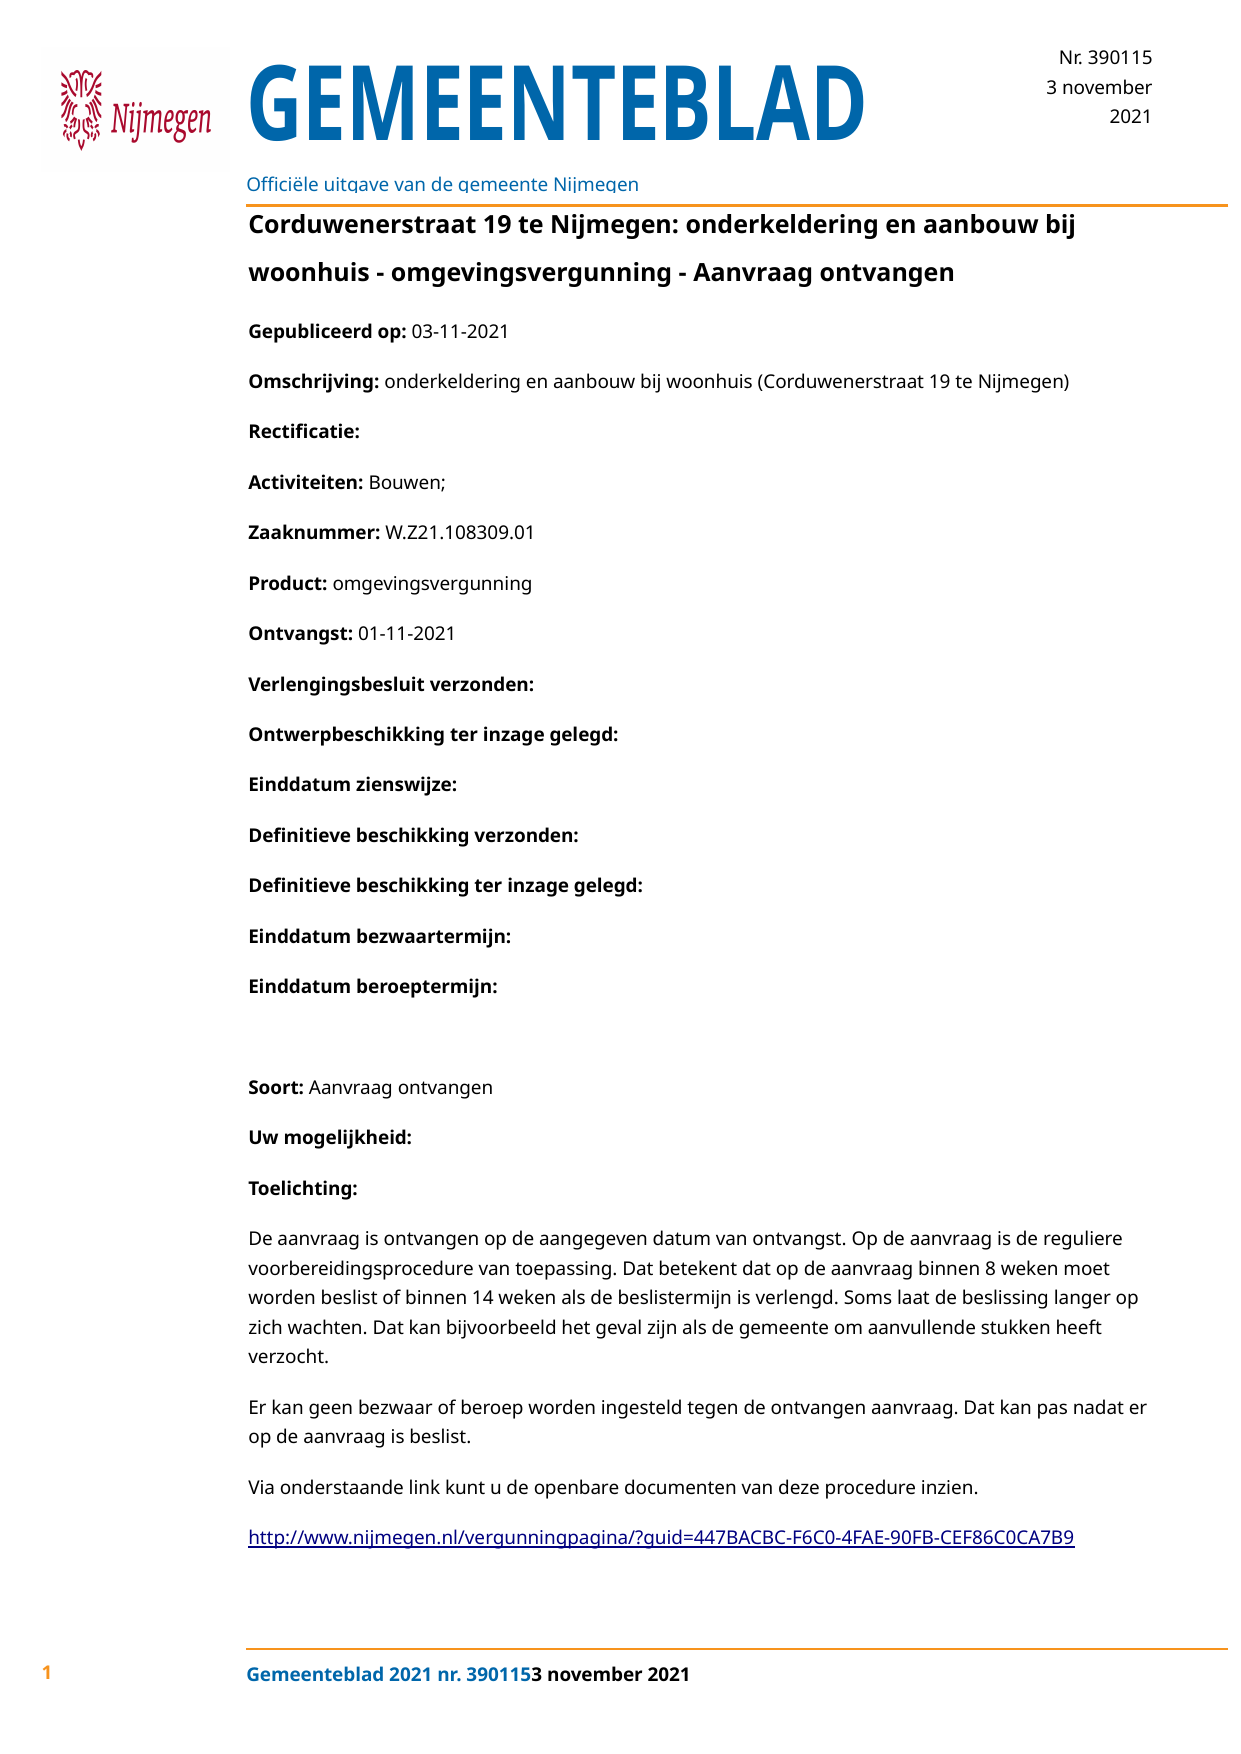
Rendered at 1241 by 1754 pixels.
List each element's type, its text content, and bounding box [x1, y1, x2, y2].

text Definitieve beschikking verzonden: [248, 822, 1152, 848]
picture [41, 47, 231, 172]
text Ontvangst: 01-11-2021 [248, 620, 1152, 646]
text Ontwerpbeschikking ter inzage gelegd: [248, 721, 1152, 747]
text Gepubliceerd op: 03-11-2021 [248, 318, 1152, 344]
text Er kan geen bezwaar of beroep worden ingesteld tegen de ontvangen aanvraag. Dat kan pas nadat er op de aanvraag is beslist. [248, 1394, 1152, 1449]
text Uw mogelijkheid: [248, 1124, 1152, 1150]
text Via onderstaande link kunt u de openbare documenten van deze procedure inzien. [248, 1474, 1152, 1500]
text Corduwenerstraat 19 te Nijmegen: onderkeldering en aanbouw bij woonhuis - omgevingsvergunning - Aanvraag ontvangen [248, 207, 1152, 288]
text Omschrijving: onderkeldering en aanbouw bij woonhuis (Corduwenerstraat 19 te Nijmegen) [248, 368, 1152, 394]
text Einddatum bezwaartermijn: [248, 923, 1152, 949]
text De aanvraag is ontvangen op de aangegeven datum van ontvangst. Op de aanvraag is de reguliere voorbereidingsprocedure van toepassing. Dat betekent dat op de aanvraag binnen 8 weken moet worden beslist of binnen 14 weken als de beslistermijn is verlengd. Soms laat de beslissing langer op zich wachten. Dat kan bijvoorbeeld het geval zijn als de gemeente om aanvullende stukken heeft verzocht. [248, 1225, 1152, 1369]
text http://www.nijmegen.nl/vergunningpagina/?guid=447BACBC-F6C0-4FAE-90FB-CEF86C0CA7B9 [248, 1524, 1152, 1550]
text Toelichting: [248, 1175, 1152, 1201]
text Einddatum beroeptermijn: [248, 973, 1152, 999]
text Rectificatie: [248, 419, 1152, 444]
text Definitieve beschikking ter inzage gelegd: [248, 872, 1152, 898]
text Einddatum zienswijze: [248, 772, 1152, 797]
text Product: omgevingsvergunning [248, 570, 1152, 596]
text Zaaknummer: W.Z21.108309.01 [248, 519, 1152, 545]
text Verlengingsbesluit verzonden: [248, 671, 1152, 697]
text Activiteiten: Bouwen; [248, 469, 1152, 495]
text Soort: Aanvraag ontvangen [248, 1074, 1152, 1100]
